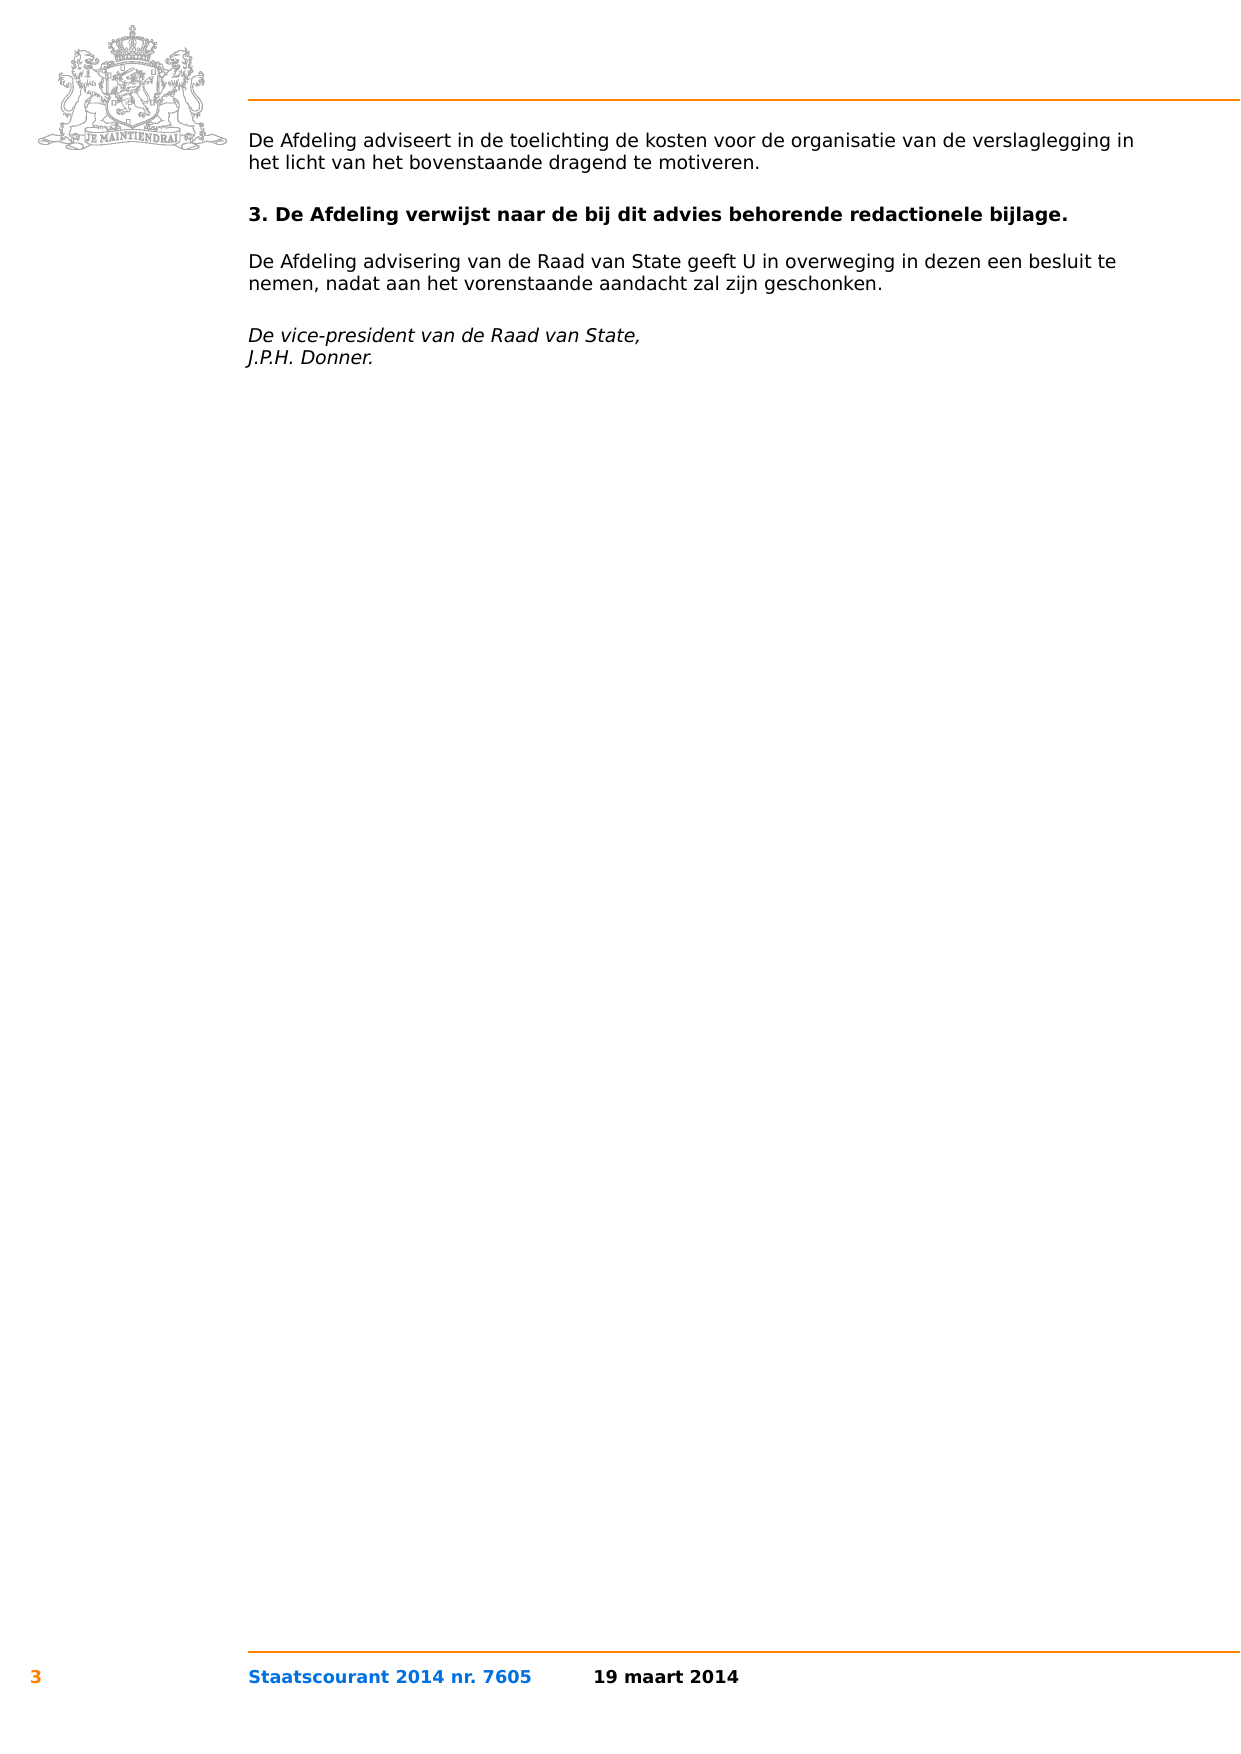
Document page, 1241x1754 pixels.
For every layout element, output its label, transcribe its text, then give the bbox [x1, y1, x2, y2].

text De Afdeling advisering van de Raad van State geeft U in overweging in dezen een besluit te nemen, nadat aan het vorenstaande aandacht zal zijn geschonken. [248, 251, 1163, 295]
picture [38, 25, 227, 150]
text De vice-president van de Raad van State, J.P.H. Donner. [248, 325, 1163, 369]
subtitle 3. De Afdeling verwijst naar de bij dit advies behorende redactionele bijlage. [248, 204, 1163, 226]
text De Afdeling adviseert in de toelichting de kosten voor de organisatie van de verslaglegging in het licht van het bovenstaande dragend te motiveren. [248, 130, 1163, 174]
